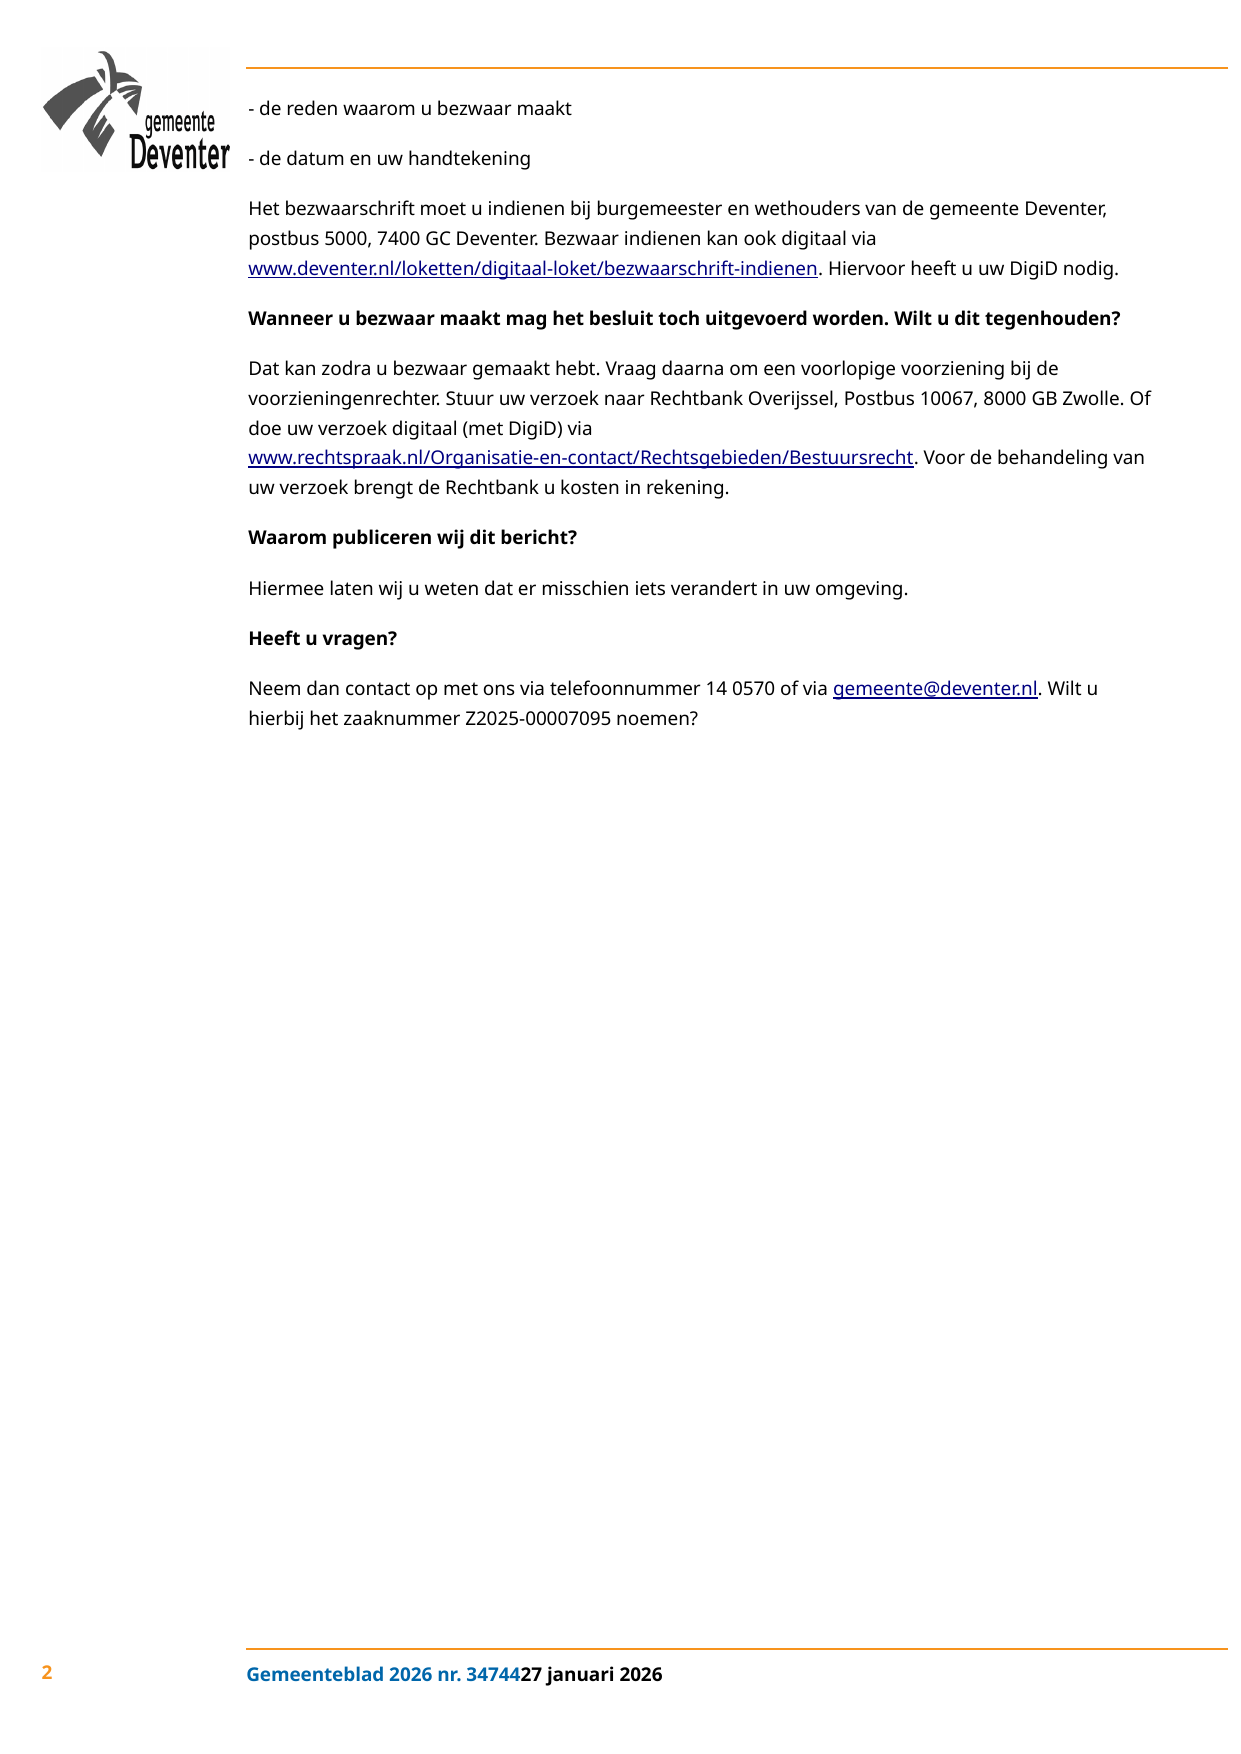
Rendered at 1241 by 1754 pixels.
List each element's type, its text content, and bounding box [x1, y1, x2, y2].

text Wanneer u bezwaar maakt mag het besluit toch uitgevoerd worden. Wilt u dit tegenhouden? [248, 305, 1152, 331]
picture [41, 47, 231, 172]
text - de reden waarom u bezwaar maakt [248, 95, 1152, 121]
text Hiermee laten wij u weten dat er misschien iets verandert in uw omgeving. [248, 575, 1152, 601]
text Waarom publiceren wij dit bericht? [248, 524, 1152, 550]
text Neem dan contact op met ons via telefoonnummer 14 0570 of via gemeente@deventer.nl. Wilt u hierbij het zaaknummer Z2025-00007095 noemen? [248, 676, 1152, 731]
text - de datum en uw handtekening [248, 145, 1152, 171]
text Het bezwaarschrift moet u indienen bij burgemeester en wethouders van de gemeente Deventer, postbus 5000, 7400 GC Deventer. Bezwaar indienen kan ook digitaal via www.deventer.nl/loketten/digitaal-loket/bezwaarschrift-indienen. Hiervoor heeft u uw DigiD nodig. [248, 196, 1152, 281]
text Dat kan zodra u bezwaar gemaakt hebt. Vraag daarna om een voorlopige voorziening bij de voorzieningenrechter. Stuur uw verzoek naar Rechtbank Overijssel, Postbus 10067, 8000 GB Zwolle. Of doe uw verzoek digitaal (met DigiD) via www.rechtspraak.nl/Organisatie-en-contact/Rechtsgebieden/Bestuursrecht. Voor de behandeling van uw verzoek brengt de Rechtbank u kosten in rekening. [248, 356, 1152, 500]
text Heeft u vragen? [248, 625, 1152, 651]
